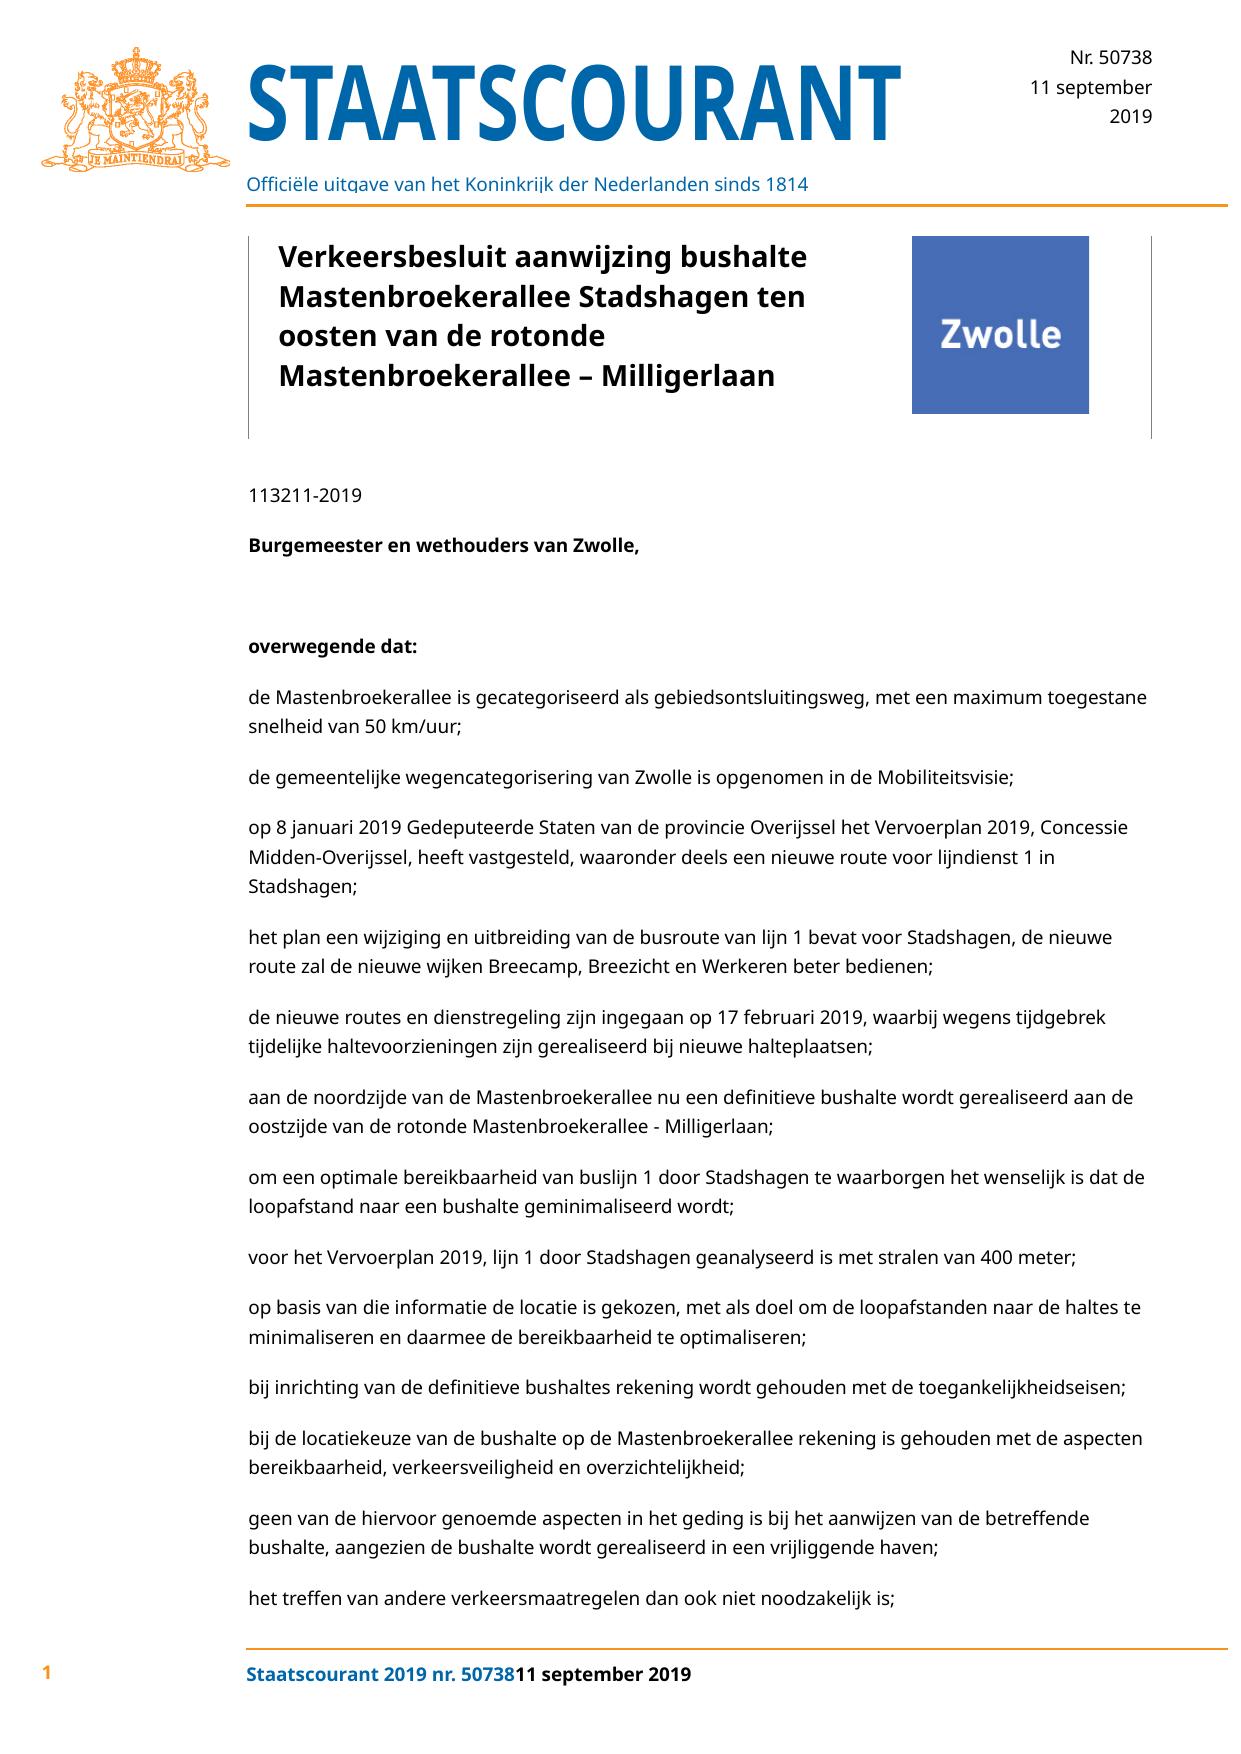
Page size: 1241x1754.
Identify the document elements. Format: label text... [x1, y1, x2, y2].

picture [41, 47, 231, 172]
text geen van de hiervoor genoemde aspecten in het geding is bij het aanwijzen van de betreffende bushalte, aangezien de bushalte wordt gerealiseerd in een vrijliggende haven; [248, 1505, 1152, 1560]
text de nieuwe routes en dienstregeling zijn ingegaan op 17 februari 2019, waarbij wegens tijdgebrek tijdelijke haltevoorzieningen zijn gerealiseerd bij nieuwe halteplaatsen; [248, 1004, 1152, 1059]
text Burgemeester en wethouders van Zwolle, [248, 533, 1152, 558]
text de Mastenbroekerallee is gecategoriseerd als gebiedsontsluitingsweg, met een maximum toegestane snelheid van 50 km/uur; [248, 684, 1152, 739]
text aan de noordzijde van de Mastenbroekerallee nu een definitieve bushalte wordt gerealiseerd aan de oostzijde van de rotonde Mastenbroekerallee - Milligerlaan; [248, 1084, 1152, 1139]
text overwegende dat: [248, 633, 1152, 659]
text op 8 januari 2019 Gedeputeerde Staten van de provincie Overijssel het Vervoerplan 2019, Concessie Midden-Overijssel, heeft vastgesteld, waaronder deels een nieuwe route voor lijndienst 1 in Stadshagen; [248, 814, 1152, 899]
text 113211-2019 [248, 482, 1152, 508]
table_header Verkeersbesluit aanwijzing bushalte Mastenbroekerallee Stadshagen ten oosten van de rotonde Mastenbroekerallee – Milligerlaan [249, 236, 850, 439]
picture [912, 236, 1090, 414]
text voor het Vervoerplan 2019, lijn 1 door Stadshagen geanalyseerd is met stralen van 400 meter; [248, 1244, 1152, 1270]
table_header [850, 236, 912, 413]
text om een optimale bereikbaarheid van buslijn 1 door Stadshagen te waarborgen het wenselijk is dat de loopafstand naar een bushalte geminimaliseerd wordt; [248, 1164, 1152, 1219]
table_header [850, 414, 1151, 439]
text bij inrichting van de definitieve bushaltes rekening wordt gehouden met de toegankelijkheidseisen; [248, 1374, 1152, 1400]
table_header [1090, 236, 1151, 413]
text op basis van die informatie de locatie is gekozen, met als doel om de loopafstanden naar de haltes te minimaliseren en daarmee de bereikbaarheid te optimaliseren; [248, 1294, 1152, 1350]
text bij de locatiekeuze van de bushalte op de Mastenbroekerallee rekening is gehouden met de aspecten bereikbaarheid, verkeersveiligheid en overzichtelijkheid; [248, 1425, 1152, 1480]
text het treffen van andere verkeersmaatregelen dan ook niet noodzakelijk is; [248, 1585, 1152, 1611]
text het plan een wijziging en uitbreiding van de busroute van lijn 1 bevat voor Stadshagen, de nieuwe route zal de nieuwe wijken Breecamp, Breezicht en Werkeren beter bedienen; [248, 924, 1152, 979]
text de gemeentelijke wegencategorisering van Zwolle is opgenomen in de Mobiliteitsvisie; [248, 764, 1152, 790]
